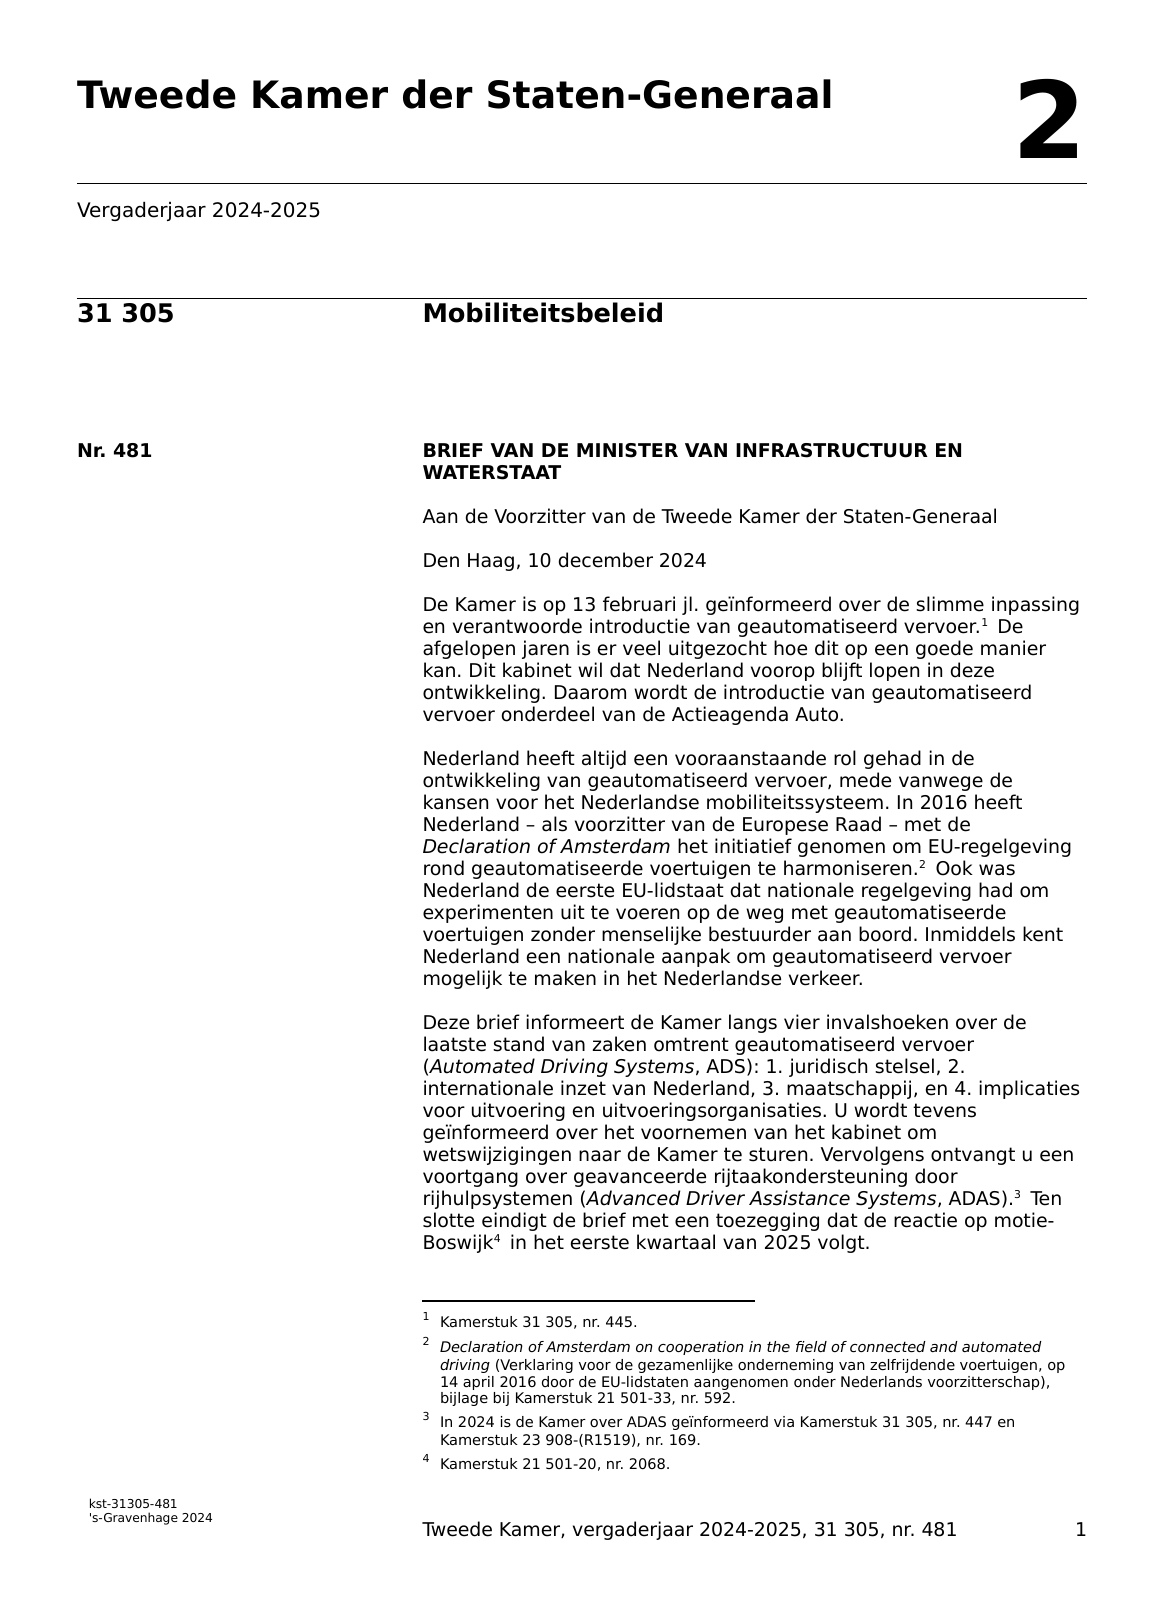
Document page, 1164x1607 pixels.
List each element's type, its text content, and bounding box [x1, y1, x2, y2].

text Deze brief informeert de Kamer langs vier invalshoeken over de laatste stand van zaken omtrent geautomatiseerd vervoer (Automated Driving Systems, ADS): 1. juridisch stelsel, 2. internationale inzet van Nederland, 3. maatschappij, en 4. implicaties voor uitvoering en uitvoeringsorganisaties. U wordt tevens geïnformeerd over het voornemen van het kabinet om wetswijzigingen naar de Kamer te sturen. Vervolgens ontvangt u een voortgang over geavanceerde rijtaakondersteuning door rijhulpsystemen (Advanced Driver Assistance Systems, ADAS). Ten slotte eindigt de brief met een toezegging dat de reactie op motie-Boswijk in het eerste kwartaal van 2025 volgt. [422, 1012, 1087, 1254]
text Kamerstuk 21 501-20, nr. 2068. [422, 1452, 1087, 1474]
text 's-Gravenhage 2024 [88, 1511, 323, 1525]
table_header Tweede Kamer der Staten-Generaal [77, 59, 886, 183]
text Declaration of Amsterdam on cooperation in the field of connected and automated driving (Verklaring voor de gezamenlijke onderneming van zelfrijdende voertuigen, op 14 april 2016 door de EU-lidstaten aangenomen onder Nederlands voorzitterschap), bijlage bij Kamerstuk 21 501-33, nr. 592. [422, 1335, 1087, 1407]
text De Kamer is op 13 februari jl. geïnformeerd over de slimme inpassing en verantwoorde introductie van geautomatiseerd vervoer. De afgelopen jaren is er veel uitgezocht hoe dit op een goede manier kan. Dit kabinet wil dat Nederland voorop blijft lopen in deze ontwikkeling. Daarom wordt de introductie van geautomatiseerd vervoer onderdeel van de Actieagenda Auto. [422, 594, 1087, 726]
text Nederland heeft altijd een vooraanstaande rol gehad in de ontwikkeling van geautomatiseerd vervoer, mede vanwege de kansen voor het Nederlandse mobiliteitssysteem. In 2016 heeft Nederland – als voorzitter van de Europese Raad – met de Declaration of Amsterdam het initiatief genomen om EU-regelgeving rond geautomatiseerde voertuigen te harmoniseren. Ook was Nederland de eerste EU-lidstaat dat nationale regelgeving had om experimenten uit te voeren op de weg met geautomatiseerde voertuigen zonder menselijke bestuurder aan boord. Inmiddels kent Nederland een nationale aanpak om geautomatiseerd vervoer mogelijk te maken in het Nederlandse verkeer. [422, 748, 1087, 990]
subtitle 31 305 Mobiliteitsbeleid [77, 299, 1087, 329]
text Kamerstuk 31 305, nr. 445. [422, 1310, 1087, 1332]
text kst-31305-481 [88, 1497, 323, 1511]
text In 2024 is de Kamer over ADAS geïnformeerd via Kamerstuk 31 305, nr. 447 en Kamerstuk 23 908-(R1519), nr. 169. [422, 1410, 1087, 1449]
table_cell Vergaderjaar 2024-2025 [77, 184, 1087, 298]
table_header 2 [886, 59, 1087, 183]
text Den Haag, 10 december 2024 [422, 550, 1087, 572]
subtitle Nr. 481 BRIEF VAN DE MINISTER VAN INFRASTRUCTUUR EN WATERSTAAT [77, 440, 1087, 484]
text Aan de Voorzitter van de Tweede Kamer der Staten-Generaal [422, 506, 1087, 528]
